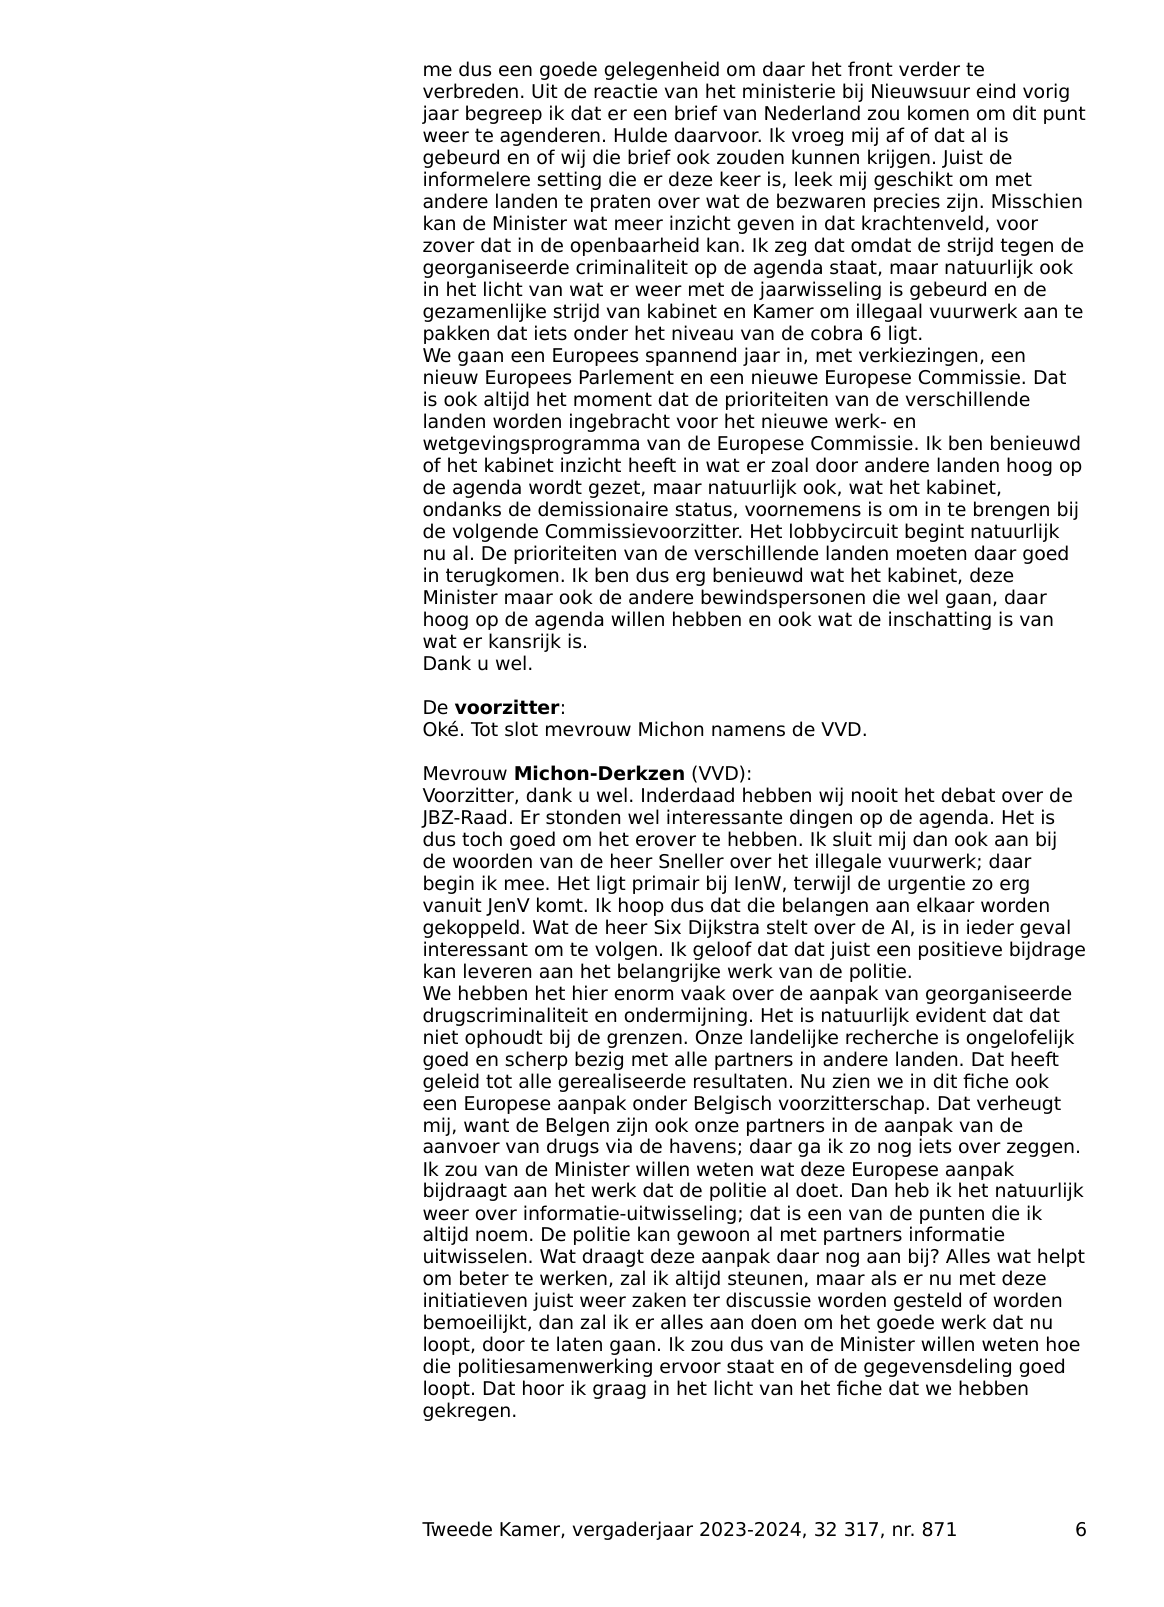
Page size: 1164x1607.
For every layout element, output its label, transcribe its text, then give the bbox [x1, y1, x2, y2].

text De voorzitter: [422, 697, 1087, 719]
text me dus een goede gelegenheid om daar het front verder te verbreden. Uit de reactie van het ministerie bij Nieuwsuur eind vorig jaar begreep ik dat er een brief van Nederland zou komen om dit punt weer te agenderen. Hulde daarvoor. Ik vroeg mij af of dat al is gebeurd en of wij die brief ook zouden kunnen krijgen. Juist de informelere setting die er deze keer is, leek mij geschikt om met andere landen te praten over wat de bezwaren precies zijn. Misschien kan de Minister wat meer inzicht geven in dat krachtenveld, voor zover dat in de openbaarheid kan. Ik zeg dat omdat de strijd tegen de georganiseerde criminaliteit op de agenda staat, maar natuurlijk ook in het licht van wat er weer met de jaarwisseling is gebeurd en de gezamenlijke strijd van kabinet en Kamer om illegaal vuurwerk aan te pakken dat iets onder het niveau van de cobra 6 ligt. [422, 59, 1087, 345]
text Voorzitter, dank u wel. Inderdaad hebben wij nooit het debat over de JBZ-Raad. Er stonden wel interessante dingen op de agenda. Het is dus toch goed om het erover te hebben. Ik sluit mij dan ook aan bij de woorden van de heer Sneller over het illegale vuurwerk; daar begin ik mee. Het ligt primair bij IenW, terwijl de urgentie zo erg vanuit JenV komt. Ik hoop dus dat die belangen aan elkaar worden gekoppeld. Wat de heer Six Dijkstra stelt over de AI, is in ieder geval interessant om te volgen. Ik geloof dat dat juist een positieve bijdrage kan leveren aan het belangrijke werk van de politie. [422, 785, 1087, 983]
text Dank u wel. [422, 652, 1087, 674]
text We hebben het hier enorm vaak over de aanpak van georganiseerde drugscriminaliteit en ondermijning. Het is natuurlijk evident dat dat niet ophoudt bij de grenzen. Onze landelijke recherche is ongelofelijk goed en scherp bezig met alle partners in andere landen. Dat heeft geleid tot alle gerealiseerde resultaten. Nu zien we in dit fiche ook een Europese aanpak onder Belgisch voorzitterschap. Dat verheugt mij, want de Belgen zijn ook onze partners in de aanpak van de aanvoer van drugs via de havens; daar ga ik zo nog iets over zeggen. Ik zou van de Minister willen weten wat deze Europese aanpak bijdraagt aan het werk dat de politie al doet. Dan heb ik het natuurlijk weer over informatie-uitwisseling; dat is een van de punten die ik altijd noem. De politie kan gewoon al met partners informatie uitwisselen. Wat draagt deze aanpak daar nog aan bij? Alles wat helpt om beter te werken, zal ik altijd steunen, maar als er nu met deze initiatieven juist weer zaken ter discussie worden gesteld of worden bemoeilijkt, dan zal ik er alles aan doen om het goede werk dat nu loopt, door te laten gaan. Ik zou dus van de Minister willen weten hoe die politiesamenwerking ervoor staat en of de gegevensdeling goed loopt. Dat hoor ik graag in het licht van het fiche dat we hebben gekregen. [422, 983, 1087, 1422]
text Oké. Tot slot mevrouw Michon namens de VVD. [422, 719, 1087, 741]
text We gaan een Europees spannend jaar in, met verkiezingen, een nieuw Europees Parlement en een nieuwe Europese Commissie. Dat is ook altijd het moment dat de prioriteiten van de verschillende landen worden ingebracht voor het nieuwe werk- en wetgevingsprogramma van de Europese Commissie. Ik ben benieuwd of het kabinet inzicht heeft in wat er zoal door andere landen hoog op de agenda wordt gezet, maar natuurlijk ook, wat het kabinet, ondanks de demissionaire status, voornemens is om in te brengen bij de volgende Commissievoorzitter. Het lobbycircuit begint natuurlijk nu al. De prioriteiten van de verschillende landen moeten daar goed in terugkomen. Ik ben dus erg benieuwd wat het kabinet, deze Minister maar ook de andere bewindspersonen die wel gaan, daar hoog op de agenda willen hebben en ook wat de inschatting is van wat er kansrijk is. [422, 345, 1087, 652]
text Mevrouw Michon-Derkzen (VVD): [422, 763, 1087, 785]
